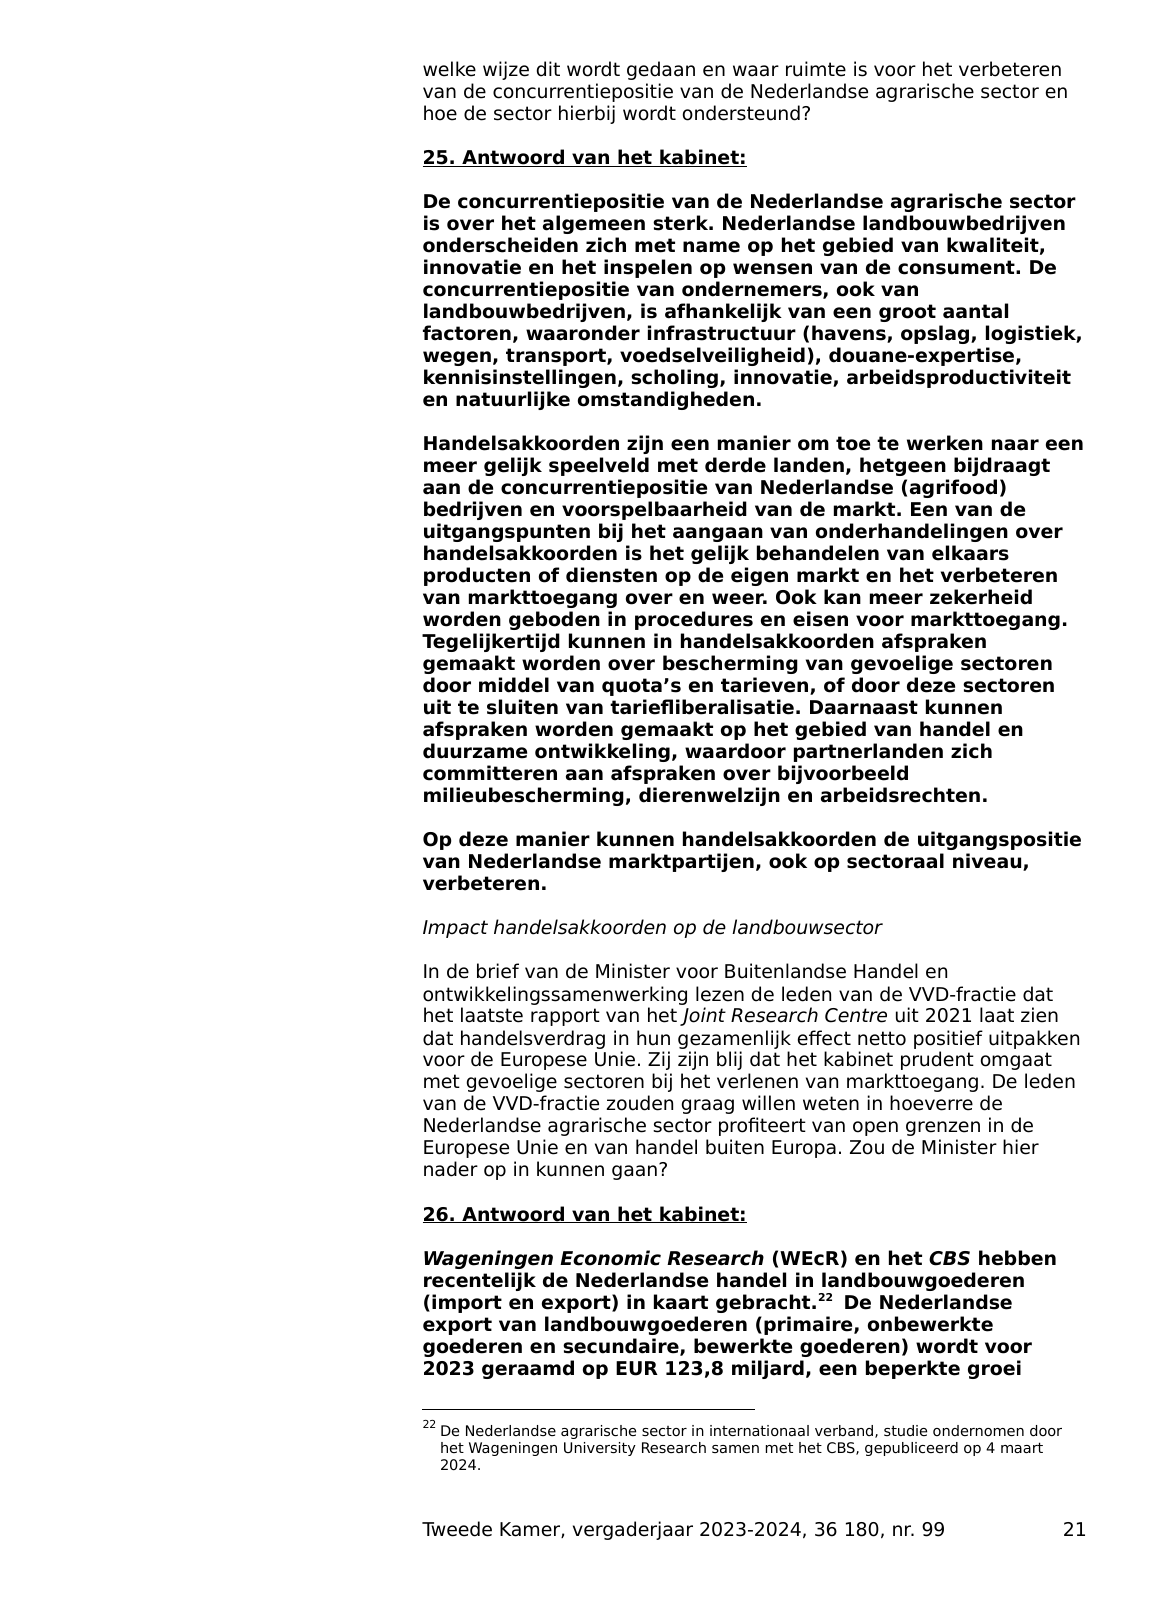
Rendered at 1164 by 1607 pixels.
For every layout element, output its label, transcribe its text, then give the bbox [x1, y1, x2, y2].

subtitle Impact handelsakkoorden op de landbouwsector [422, 917, 1087, 939]
text Wageningen Economic Research (WEcR) en het CBS hebben recentelijk de Nederlandse handel in landbouwgoederen (import en export) in kaart gebracht. De Nederlandse export van landbouwgoederen (primaire, onbewerkte goederen en secundaire, bewerkte goederen) wordt voor 2023 geraamd op EUR 123,8 miljard, een beperkte groei [422, 1248, 1087, 1379]
text Handelsakkoorden zijn een manier om toe te werken naar een meer gelijk speelveld met derde landen, hetgeen bijdraagt aan de concurrentiepositie van Nederlandse (agrifood) bedrijven en voorspelbaarheid van de markt. Een van de uitgangspunten bij het aangaan van onderhandelingen over handelsakkoorden is het gelijk behandelen van elkaars producten of diensten op de eigen markt en het verbeteren van markttoegang over en weer. Ook kan meer zekerheid worden geboden in procedures en eisen voor markttoegang. Tegelijkertijd kunnen in handelsakkoorden afspraken gemaakt worden over bescherming van gevoelige sectoren door middel van quota’s en tarieven, of door deze sectoren uit te sluiten van tariefliberalisatie. Daarnaast kunnen afspraken worden gemaakt op het gebied van handel en duurzame ontwikkeling, waardoor partnerlanden zich committeren aan afspraken over bijvoorbeeld milieubescherming, dierenwelzijn en arbeidsrechten. [422, 433, 1087, 807]
text De Nederlandse agrarische sector in internationaal verband, studie ondernomen door het Wageningen University Research samen met het CBS, gepubliceerd op 4 maart 2024. [422, 1418, 1087, 1474]
text In de brief van de Minister voor Buitenlandse Handel en ontwikkelingssamenwerking lezen de leden van de VVD-fractie dat het laatste rapport van het Joint Research Centre uit 2021 laat zien dat handelsverdrag in hun gezamenlijk effect netto positief uitpakken voor de Europese Unie. Zij zijn blij dat het kabinet prudent omgaat met gevoelige sectoren bij het verlenen van markttoegang. De leden van de VVD-fractie zouden graag willen weten in hoeverre de Nederlandse agrarische sector profiteert van open grenzen in de Europese Unie en van handel buiten Europa. Zou de Minister hier nader op in kunnen gaan? [422, 961, 1087, 1181]
subtitle 26. Antwoord van het kabinet: [422, 1203, 1087, 1225]
text De concurrentiepositie van de Nederlandse agrarische sector is over het algemeen sterk. Nederlandse landbouwbedrijven onderscheiden zich met name op het gebied van kwaliteit, innovatie en het inspelen op wensen van de consument. De concurrentiepositie van ondernemers, ook van landbouwbedrijven, is afhankelijk van een groot aantal factoren, waaronder infrastructuur (havens, opslag, logistiek, wegen, transport, voedselveiligheid), douane-expertise, kennisinstellingen, scholing, innovatie, arbeidsproductiviteit en natuurlijke omstandigheden. [422, 191, 1087, 411]
text Op deze manier kunnen handelsakkoorden de uitgangspositie van Nederlandse marktpartijen, ook op sectoraal niveau, verbeteren. [422, 829, 1087, 895]
text welke wijze dit wordt gedaan en waar ruimte is voor het verbeteren van de concurrentiepositie van de Nederlandse agrarische sector en hoe de sector hierbij wordt ondersteund? [422, 59, 1087, 125]
subtitle 25. Antwoord van het kabinet: [422, 147, 1087, 169]
